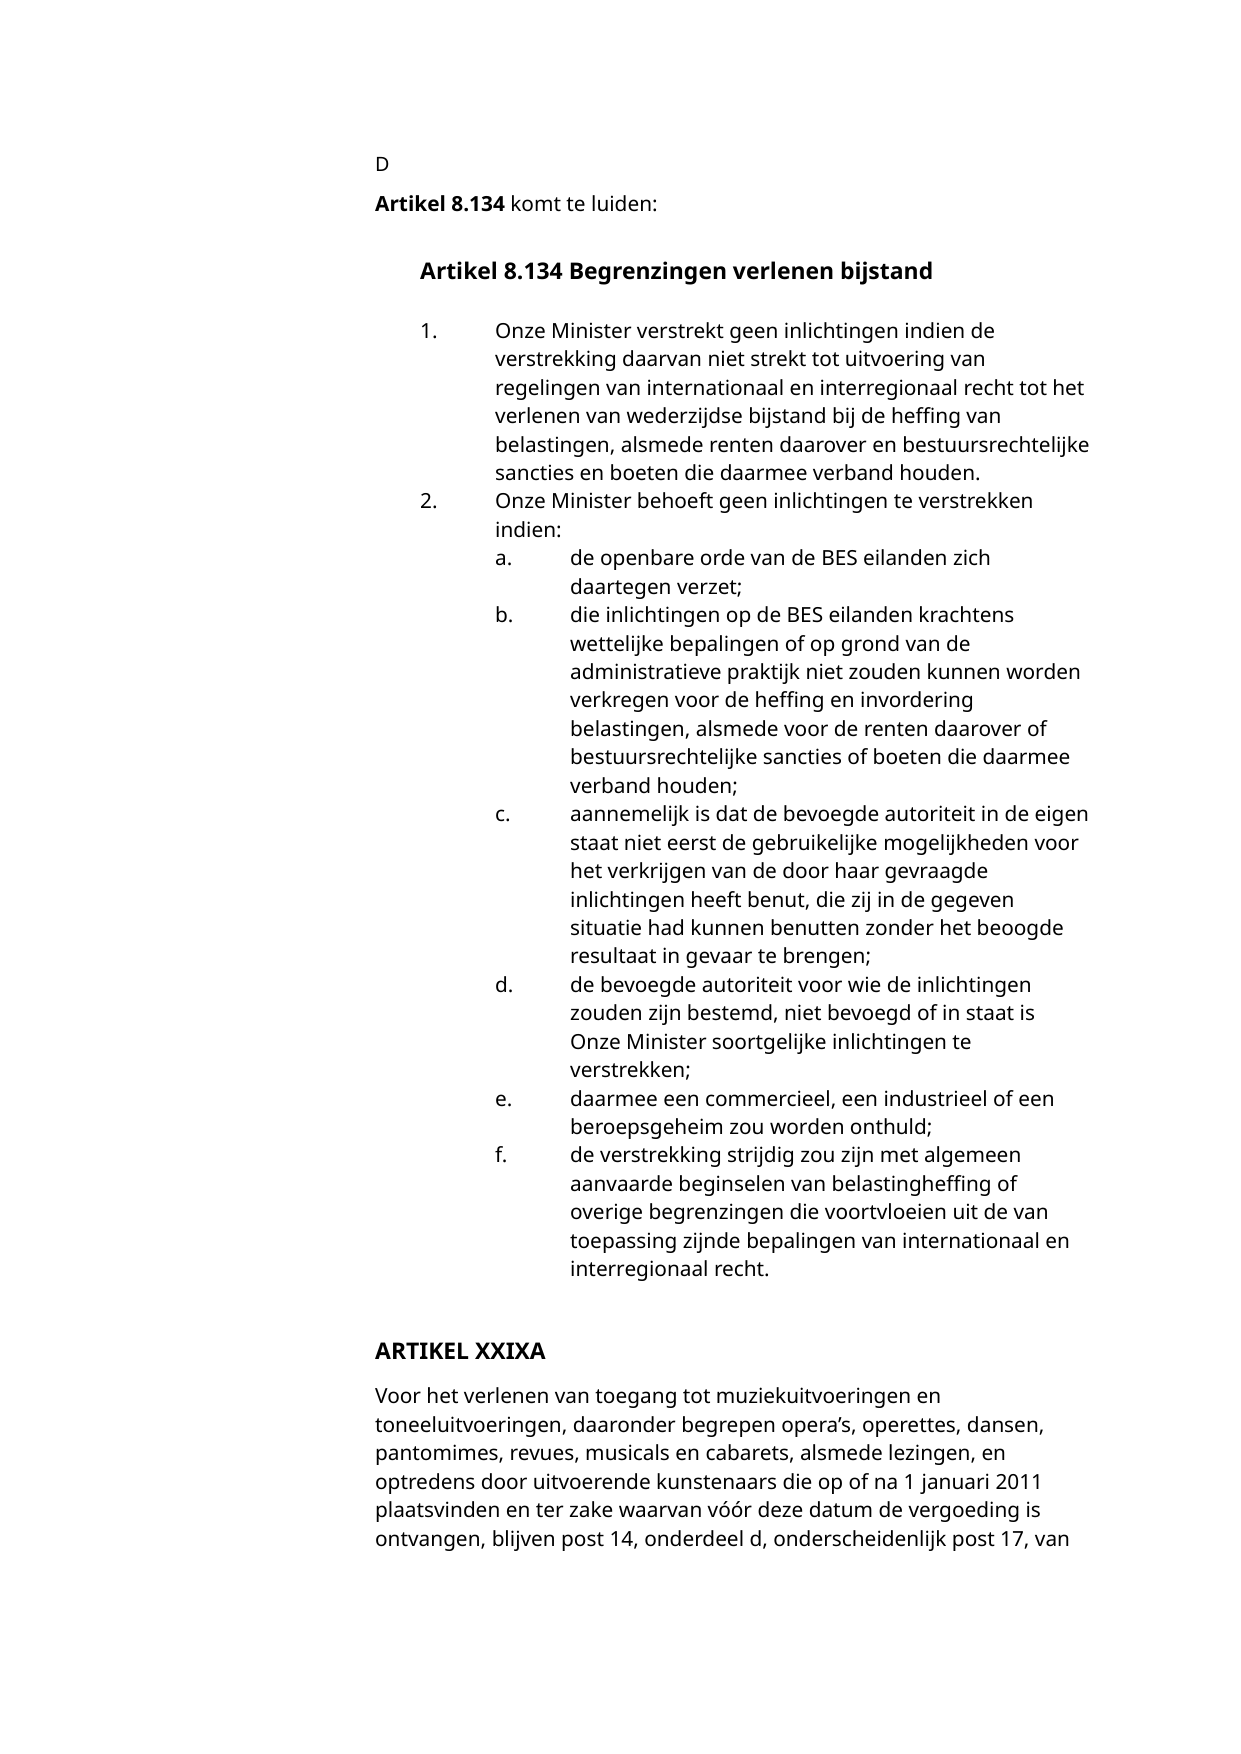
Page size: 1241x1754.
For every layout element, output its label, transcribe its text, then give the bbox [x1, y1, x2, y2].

list de openbare orde van de BES eilanden zich daartegen verzet; [495, 543, 1090, 600]
subtitle Artikel 8.134 Begrenzingen verlenen bijstand [420, 255, 1090, 286]
text D [375, 150, 1090, 177]
text Artikel 8.134 komt te luiden: [375, 189, 1090, 217]
list aannemelijk is dat de bevoegde autoriteit in de eigen staat niet eerst de gebruikelijke mogelijkheden voor het verkrijgen van de door haar gevraagde inlichtingen heeft benut, die zij in de gegeven situatie had kunnen benutten zonder het beoogde resultaat in gevaar te brengen; [495, 799, 1090, 970]
list daarmee een commercieel, een industrieel of een beroepsgeheim zou worden onthuld; [495, 1084, 1090, 1141]
text Voor het verlenen van toegang tot muziekuitvoeringen en toneeluitvoeringen, daaronder begrepen opera’s, operettes, dansen, pantomimes, revues, musicals en cabarets, alsmede lezingen, en optredens door uitvoerende kunstenaars die op of na 1 januari 2011 plaatsvinden en ter zake waarvan vóór deze datum de vergoeding is ontvangen, blijven post 14, onderdeel d, onderscheidenlijk post 17, van [375, 1382, 1090, 1552]
list de bevoegde autoriteit voor wie de inlichtingen zouden zijn bestemd, niet bevoegd of in staat is Onze Minister soortgelijke inlichtingen te verstrekken; [495, 970, 1090, 1084]
list de verstrekking strijdig zou zijn met algemeen aanvaarde beginselen van belastingheffing of overige begrenzingen die voortvloeien uit de van toepassing zijnde bepalingen van internationaal en interregionaal recht. [495, 1141, 1090, 1283]
list Onze Minister behoeft geen inlichtingen te verstrekken indien: [420, 487, 1090, 543]
list die inlichtingen op de BES eilanden krachtens wettelijke bepalingen of op grond van de administratieve praktijk niet zouden kunnen worden verkregen voor de heffing en invordering belastingen, alsmede voor de renten daarover of bestuursrechtelijke sancties of boeten die daarmee verband houden; [495, 600, 1090, 799]
list Onze Minister verstrekt geen inlichtingen indien de verstrekking daarvan niet strekt tot uitvoering van regelingen van internationaal en interregionaal recht tot het verlenen van wederzijdse bijstand bij de heffing van belastingen, alsmede renten daarover en bestuursrechtelijke sancties en boeten die daarmee verband houden. [420, 316, 1090, 487]
subtitle ARTIKEL XXIXA [375, 1335, 1090, 1367]
